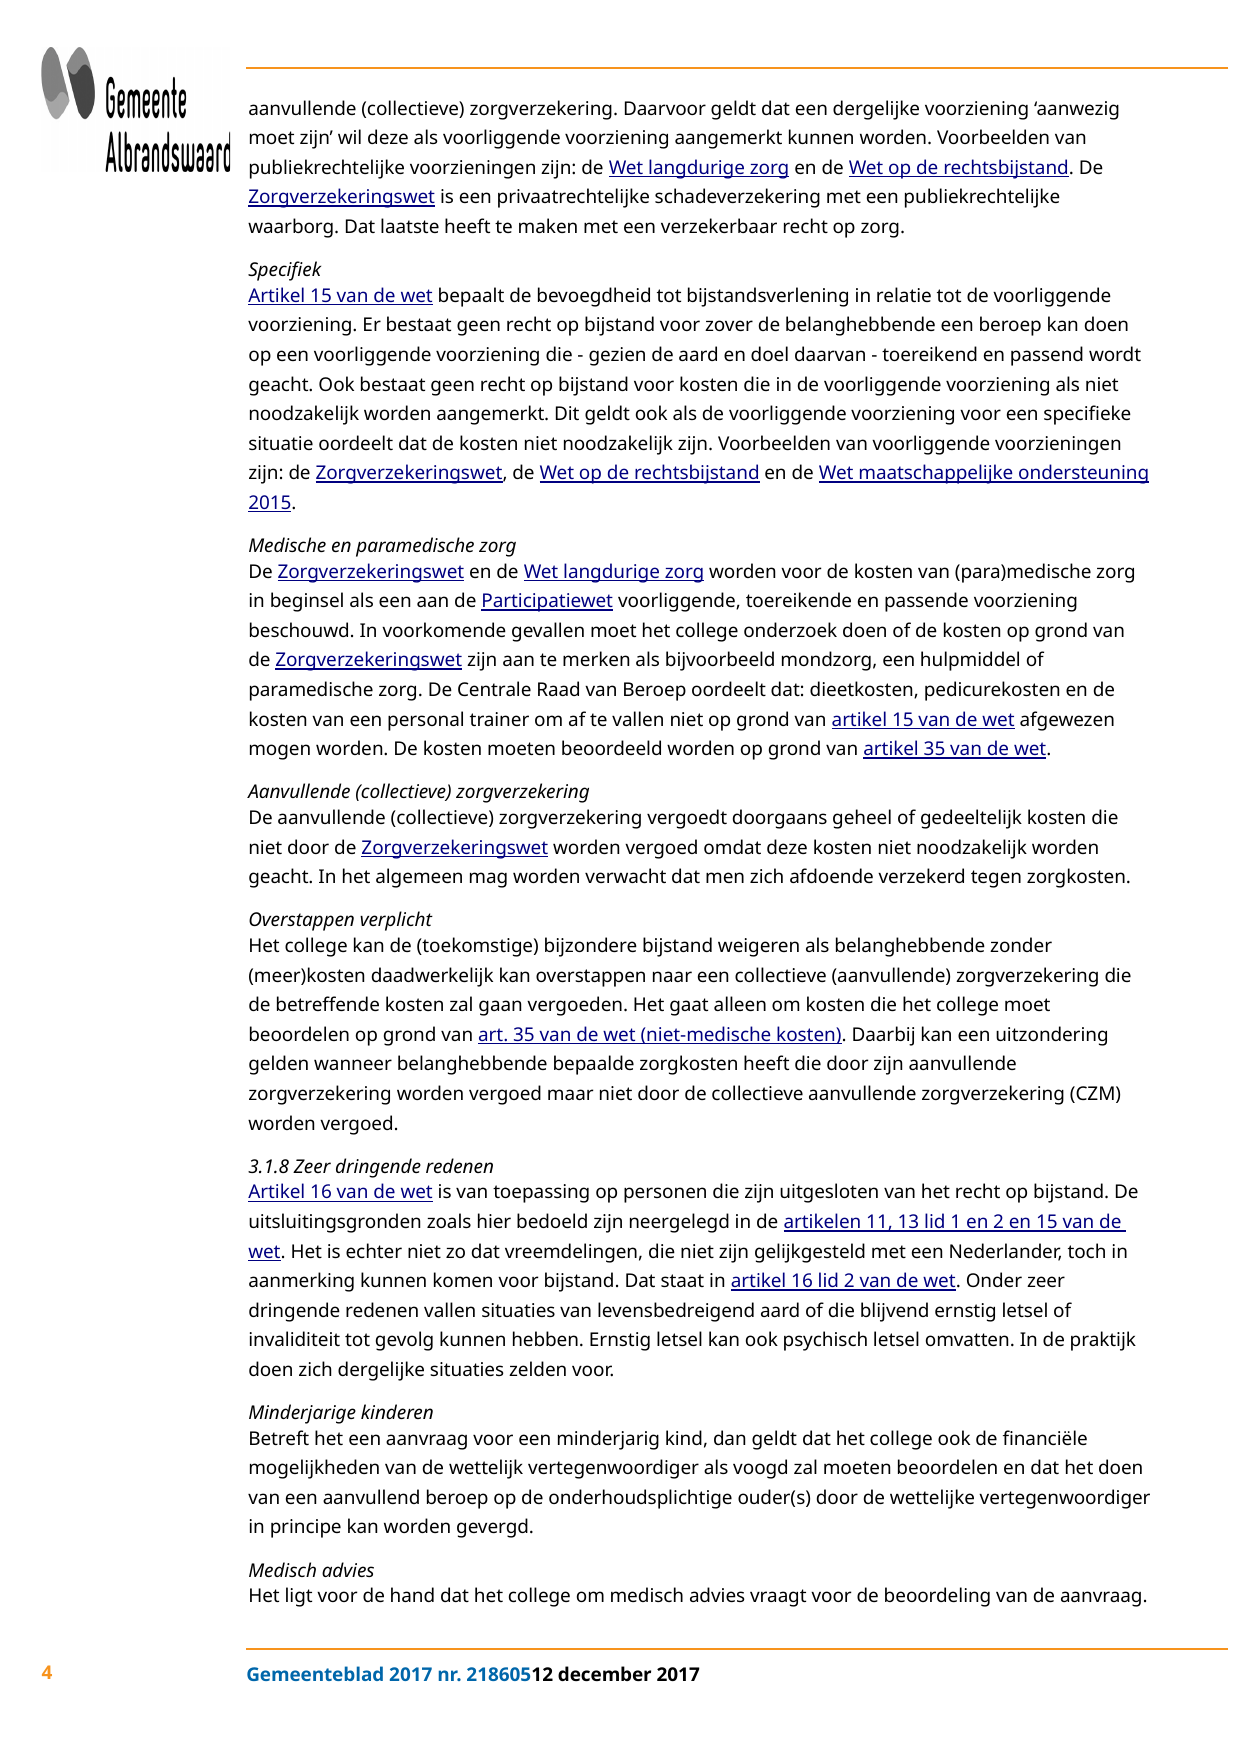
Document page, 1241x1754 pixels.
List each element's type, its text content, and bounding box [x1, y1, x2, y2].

text Het ligt voor de hand dat het college om medisch advies vraagt voor de beoordeling van de aanvraag. [248, 1583, 1152, 1608]
text Medisch advies [248, 1557, 1152, 1583]
text Artikel 16 van de wet is van toepassing op personen die zijn uitgesloten van het recht op bijstand. De uitsluitingsgronden zoals hier bedoeld zijn neergelegd in de artikelen 11, 13 lid 1 en 2 en 15 van de wet. Het is echter niet zo dat vreemdelingen, die niet zijn gelijkgesteld met een Nederlander, toch in aanmerking kunnen komen voor bijstand. Dat staat in artikel 16 lid 2 van de wet. Onder zeer dringende redenen vallen situaties van levensbedreigend aard of die blijvend ernstig letsel of invaliditeit tot gevolg kunnen hebben. Ernstig letsel kan ook psychisch letsel omvatten. In de praktijk doen zich dergelijke situaties zelden voor. [248, 1179, 1152, 1382]
text Minderjarige kinderen [248, 1399, 1152, 1425]
text Specifiek [248, 256, 1152, 282]
text Overstappen verplicht [248, 907, 1152, 932]
text De aanvullende (collectieve) zorgverzekering vergoedt doorgaans geheel of gedeeltelijk kosten die niet door de Zorgverzekeringswet worden vergoed omdat deze kosten niet noodzakelijk worden geacht. In het algemeen mag worden verwacht dat men zich afdoende verzekerd tegen zorgkosten. [248, 804, 1152, 889]
text Betreft het een aanvraag voor een minderjarig kind, dan geldt dat het college ook de financiële mogelijkheden van de wettelijk vertegenwoordiger als voogd zal moeten beoordelen en dat het doen van een aanvullend beroep op de onderhoudsplichtige ouder(s) door de wettelijke vertegenwoordiger in principe kan worden gevergd. [248, 1425, 1152, 1539]
text 3.1.8 Zeer dringende redenen [248, 1153, 1152, 1179]
text De Zorgverzekeringswet en de Wet langdurige zorg worden voor de kosten van (para)medische zorg in beginsel als een aan de Participatiewet voorliggende, toereikende en passende voorziening beschouwd. In voorkomende gevallen moet het college onderzoek doen of de kosten op grond van de Zorgverzekeringswet zijn aan te merken als bijvoorbeeld mondzorg, een hulpmiddel of paramedische zorg. De Centrale Raad van Beroep oordeelt dat: dieetkosten, pedicurekosten en de kosten van een personal trainer om af te vallen niet op grond van artikel 15 van de wet afgewezen mogen worden. De kosten moeten beoordeeld worden op grond van artikel 35 van de wet. [248, 558, 1152, 761]
text Het college kan de (toekomstige) bijzondere bijstand weigeren als belanghebbende zonder (meer)kosten daadwerkelijk kan overstappen naar een collectieve (aanvullende) zorgverzekering die de betreffende kosten zal gaan vergoeden. Het gaat alleen om kosten die het college moet beoordelen op grond van art. 35 van de wet (niet-medische kosten). Daarbij kan een uitzondering gelden wanneer belanghebbende bepaalde zorgkosten heeft die door zijn aanvullende zorgverzekering worden vergoed maar niet door de collectieve aanvullende zorgverzekering (CZM) worden vergoed. [248, 932, 1152, 1136]
picture [41, 47, 231, 172]
text Aanvullende (collectieve) zorgverzekering [248, 778, 1152, 804]
text Artikel 15 van de wet bepaalt de bevoegdheid tot bijstandsverlening in relatie tot de voorliggende voorziening. Er bestaat geen recht op bijstand voor zover de belanghebbende een beroep kan doen op een voorliggende voorziening die - gezien de aard en doel daarvan - toereikend en passend wordt geacht. Ook bestaat geen recht op bijstand voor kosten die in de voorliggende voorziening als niet noodzakelijk worden aangemerkt. Dit geldt ook als de voorliggende voorziening voor een specifieke situatie oordeelt dat de kosten niet noodzakelijk zijn. Voorbeelden van voorliggende voorzieningen zijn: de Zorgverzekeringswet, de Wet op de rechtsbijstand en de Wet maatschappelijke ondersteuning 2015. [248, 282, 1152, 515]
text Medische en paramedische zorg [248, 532, 1152, 558]
text aanvullende (collectieve) zorgverzekering. Daarvoor geldt dat een dergelijke voorziening ‘aanwezig moet zijn’ wil deze als voorliggende voorziening aangemerkt kunnen worden. Voorbeelden van publiekrechtelijke voorzieningen zijn: de Wet langdurige zorg en de Wet op de rechtsbijstand. De Zorgverzekeringswet is een privaatrechtelijke schadeverzekering met een publiekrechtelijke waarborg. Dat laatste heeft te maken met een verzekerbaar recht op zorg. [248, 95, 1152, 239]
